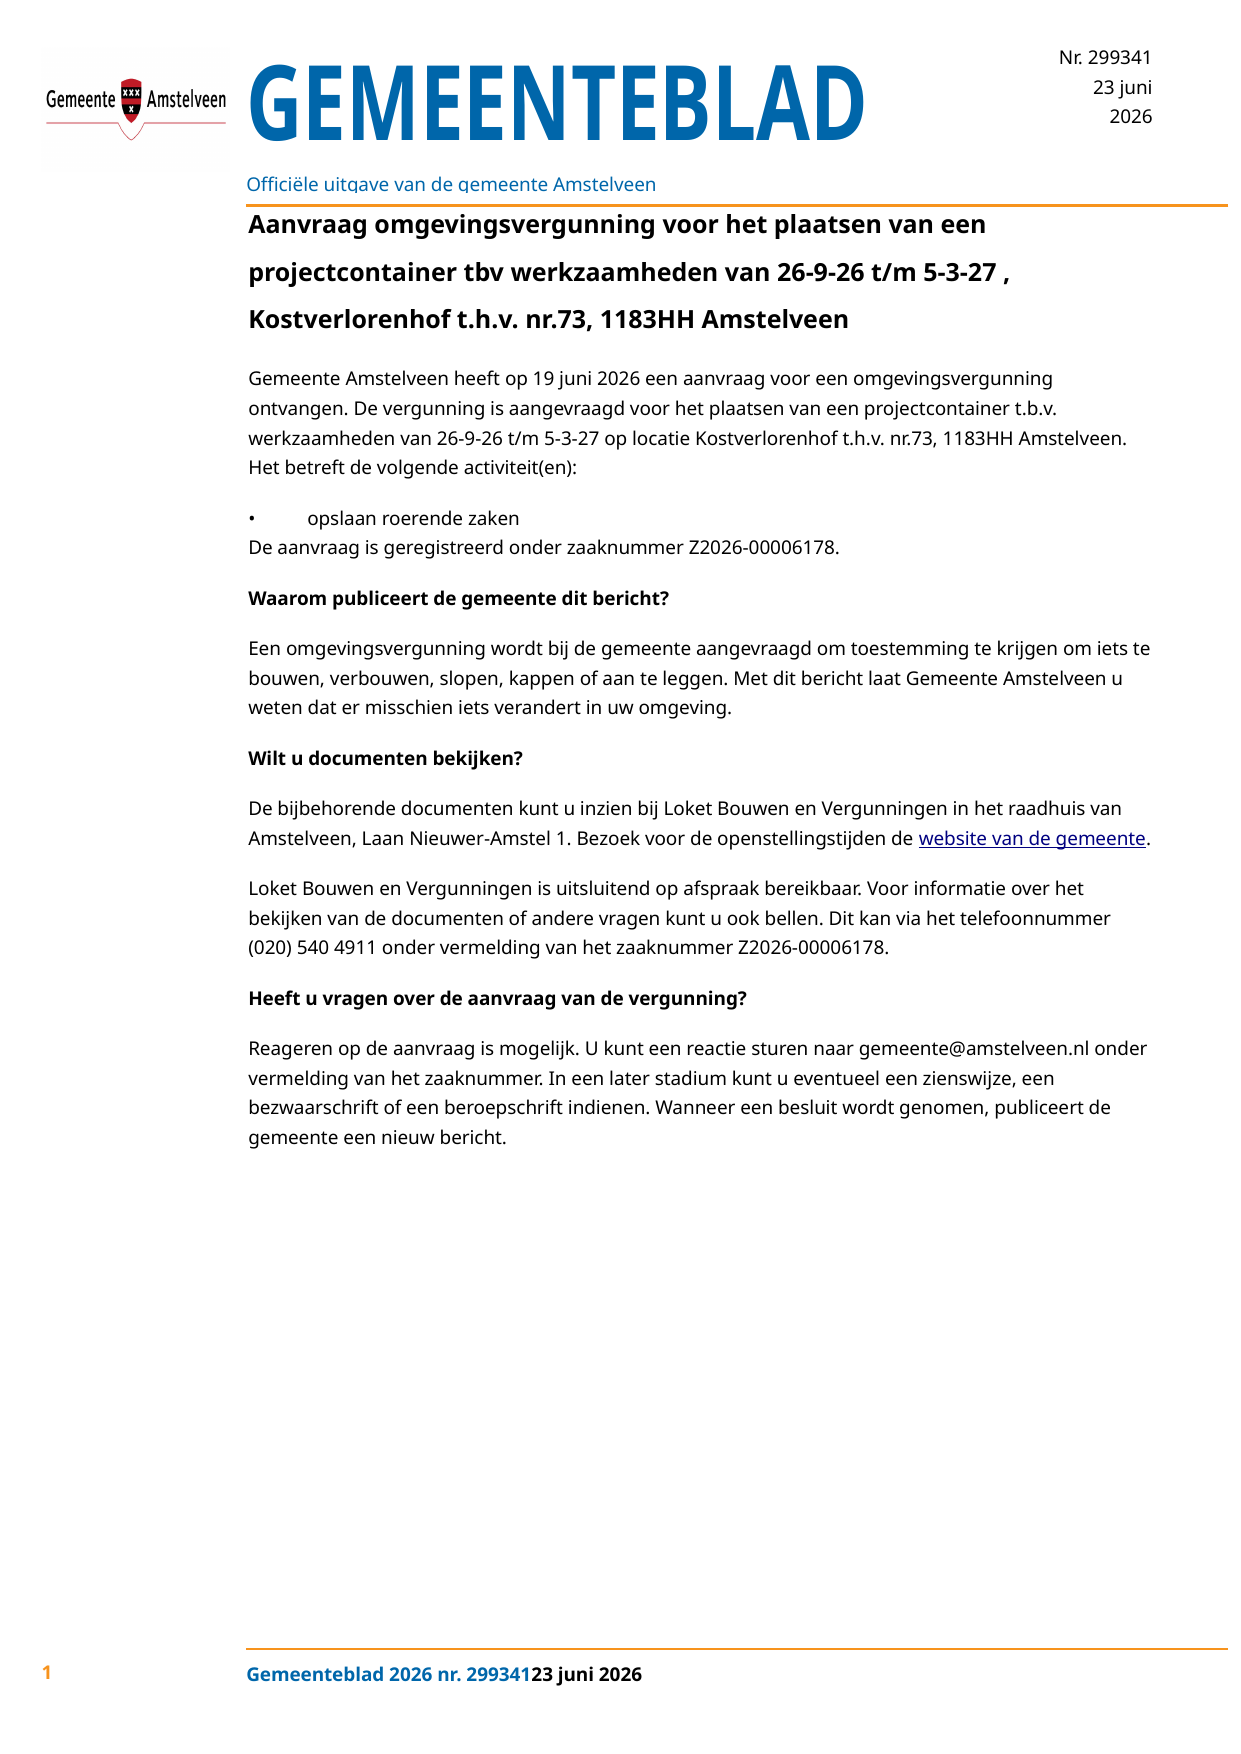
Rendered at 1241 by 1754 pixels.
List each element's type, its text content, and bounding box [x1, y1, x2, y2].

text Waarom publiceert de gemeente dit bericht? [248, 585, 1152, 610]
text Aanvraag omgevingsvergunning voor het plaatsen van een projectcontainer tbv werkzaamheden van 26-9-26 t/m 5-3-27 , Kostverlorenhof t.h.v. nr.73, 1183HH Amstelveen [248, 207, 1152, 336]
text De aanvraag is geregistreerd onder zaaknummer Z2026-00006178. [248, 534, 1152, 560]
text Wilt u documenten bekijken? [248, 745, 1152, 770]
text Loket Bouwen en Vergunningen is uitsluitend op afspraak bereikbaar. Voor informatie over het bekijken van de documenten of andere vragen kunt u ook bellen. Dit kan via het telefoonnummer (020) 540 4911 onder vermelding van het zaaknummer Z2026-00006178. [248, 875, 1152, 960]
text Reageren op de aanvraag is mogelijk. U kunt een reactie sturen naar gemeente@amstelveen.nl onder vermelding van het zaaknummer. In een later stadium kunt u eventueel een zienswijze, een bezwaarschrift of een beroepschrift indienen. Wanneer een besluit wordt genomen, publiceert de gemeente een nieuw bericht. [248, 1035, 1152, 1149]
text Een omgevingsvergunning wordt bij de gemeente aangevraagd om toestemming te krijgen om iets te bouwen, verbouwen, slopen, kappen of aan te leggen. Met dit bericht laat Gemeente Amstelveen u weten dat er misschien iets verandert in uw omgeving. [248, 635, 1152, 720]
text Gemeente Amstelveen heeft op 19 juni 2026 een aanvraag voor een omgevingsvergunning ontvangen. De vergunning is aangevraagd voor het plaatsen van een projectcontainer t.b.v. werkzaamheden van 26-9-26 t/m 5-3-27 op locatie Kostverlorenhof t.h.v. nr.73, 1183HH Amstelveen. Het betreft de volgende activiteit(en): [248, 366, 1152, 480]
list opslaan roerende zaken [248, 505, 1152, 530]
text Heeft u vragen over de aanvraag van de vergunning? [248, 985, 1152, 1010]
text De bijbehorende documenten kunt u inzien bij Loket Bouwen en Vergunningen in het raadhuis van Amstelveen, Laan Nieuwer-Amstel 1. Bezoek voor de openstellingstijden de website van de gemeente. [248, 795, 1152, 850]
picture [41, 47, 231, 172]
